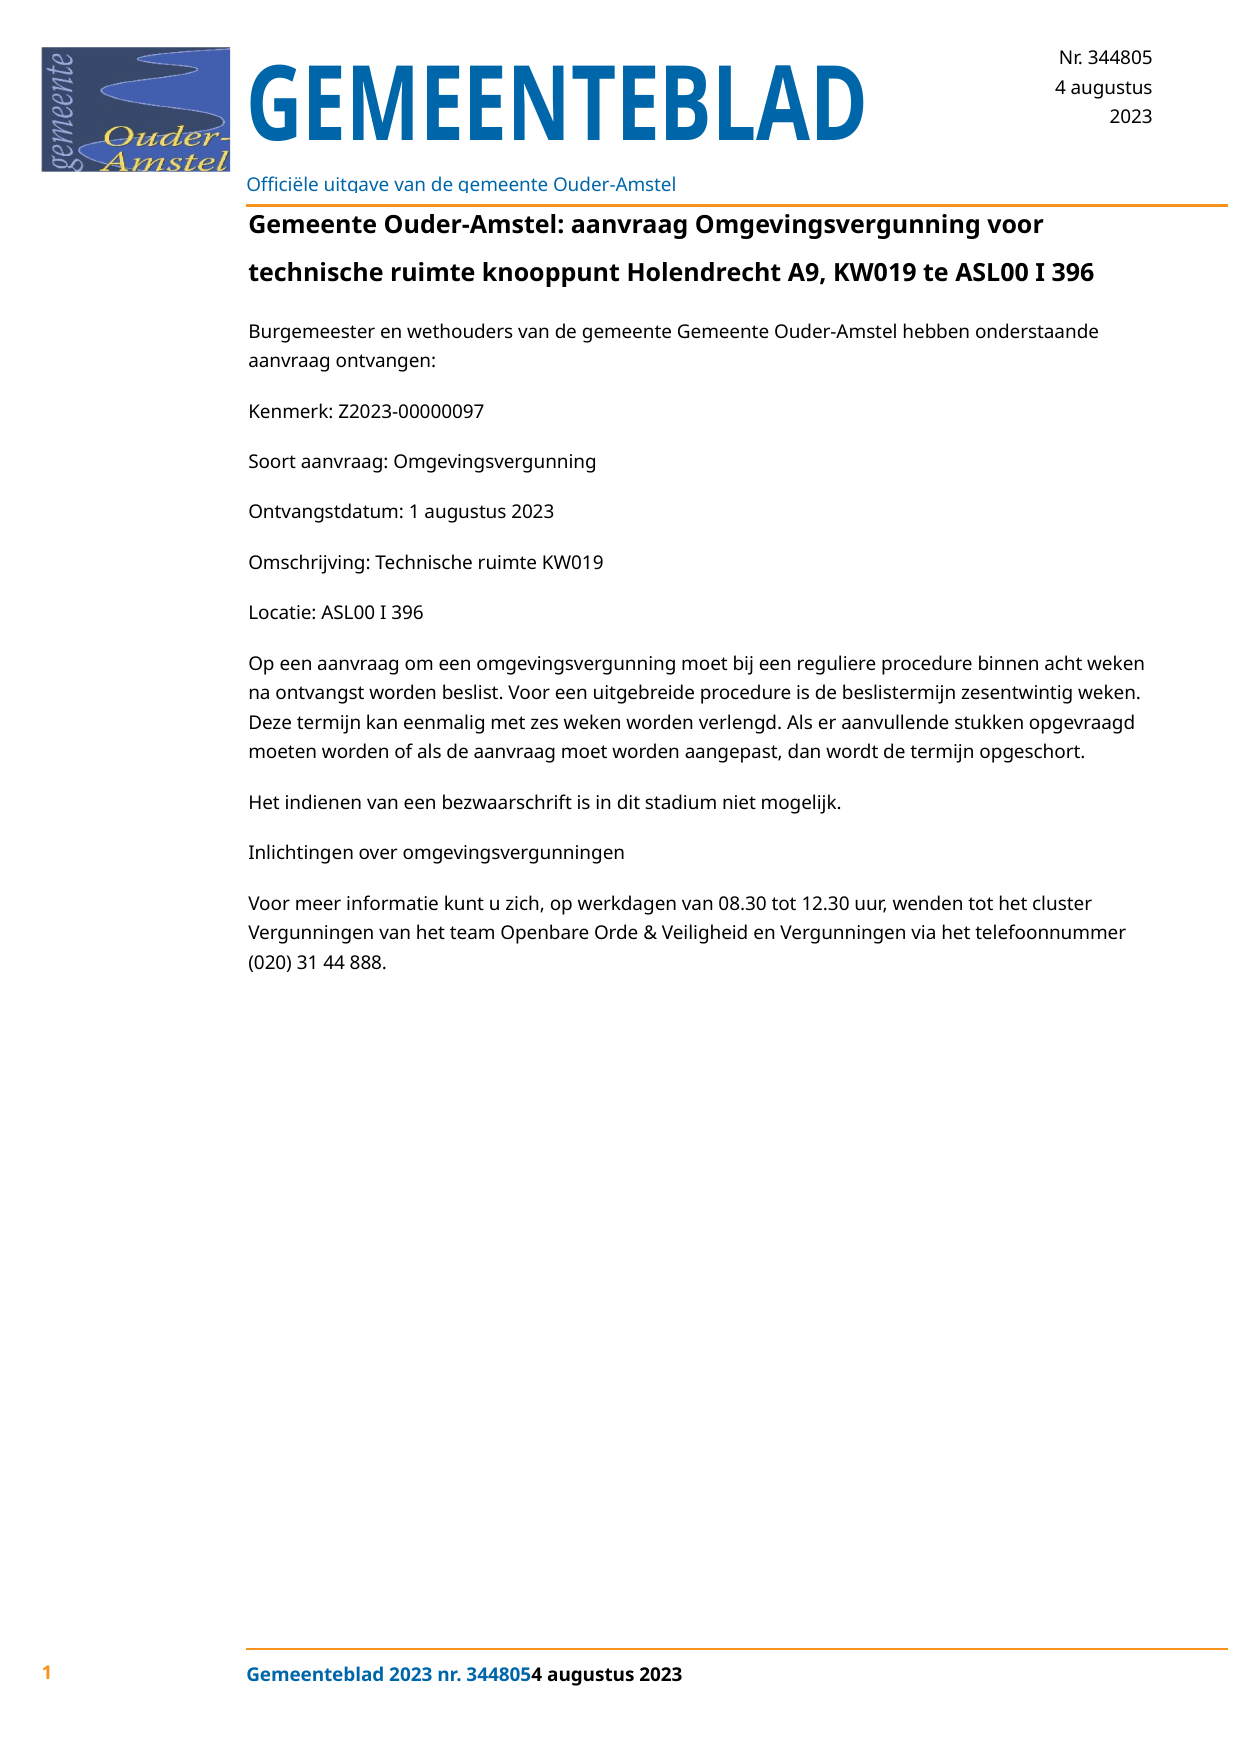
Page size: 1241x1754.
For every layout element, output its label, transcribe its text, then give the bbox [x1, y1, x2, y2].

text Gemeente Ouder-Amstel: aanvraag Omgevingsvergunning voor technische ruimte knooppunt Holendrecht A9, KW019 te ASL00 I 396 [248, 207, 1152, 288]
text Locatie: ASL00 I 396 [248, 599, 1152, 625]
text Kenmerk: Z2023-00000097 [248, 398, 1152, 424]
text Inlichtingen over omgevingsvergunningen [248, 839, 1152, 865]
text Voor meer informatie kunt u zich, op werkdagen van 08.30 tot 12.30 uur, wenden tot het cluster Vergunningen van het team Openbare Orde & Veiligheid en Vergunningen via het telefoonnummer (020) 31 44 888. [248, 890, 1152, 975]
text Omschrijving: Technische ruimte KW019 [248, 549, 1152, 575]
text Het indienen van een bezwaarschrift is in dit stadium niet mogelijk. [248, 789, 1152, 815]
text Soort aanvraag: Omgevingsvergunning [248, 448, 1152, 474]
text Ontvangstdatum: 1 augustus 2023 [248, 499, 1152, 524]
text Op een aanvraag om een omgevingsvergunning moet bij een reguliere procedure binnen acht weken na ontvangst worden beslist. Voor een uitgebreide procedure is de beslistermijn zesentwintig weken. Deze termijn kan eenmalig met zes weken worden verlengd. Als er aanvullende stukken opgevraagd moeten worden of als de aanvraag moet worden aangepast, dan wordt de termijn opgeschort. [248, 650, 1152, 764]
picture [41, 47, 231, 172]
text Burgemeester en wethouders van de gemeente Gemeente Ouder-Amstel hebben onderstaande aanvraag ontvangen: [248, 318, 1152, 373]
